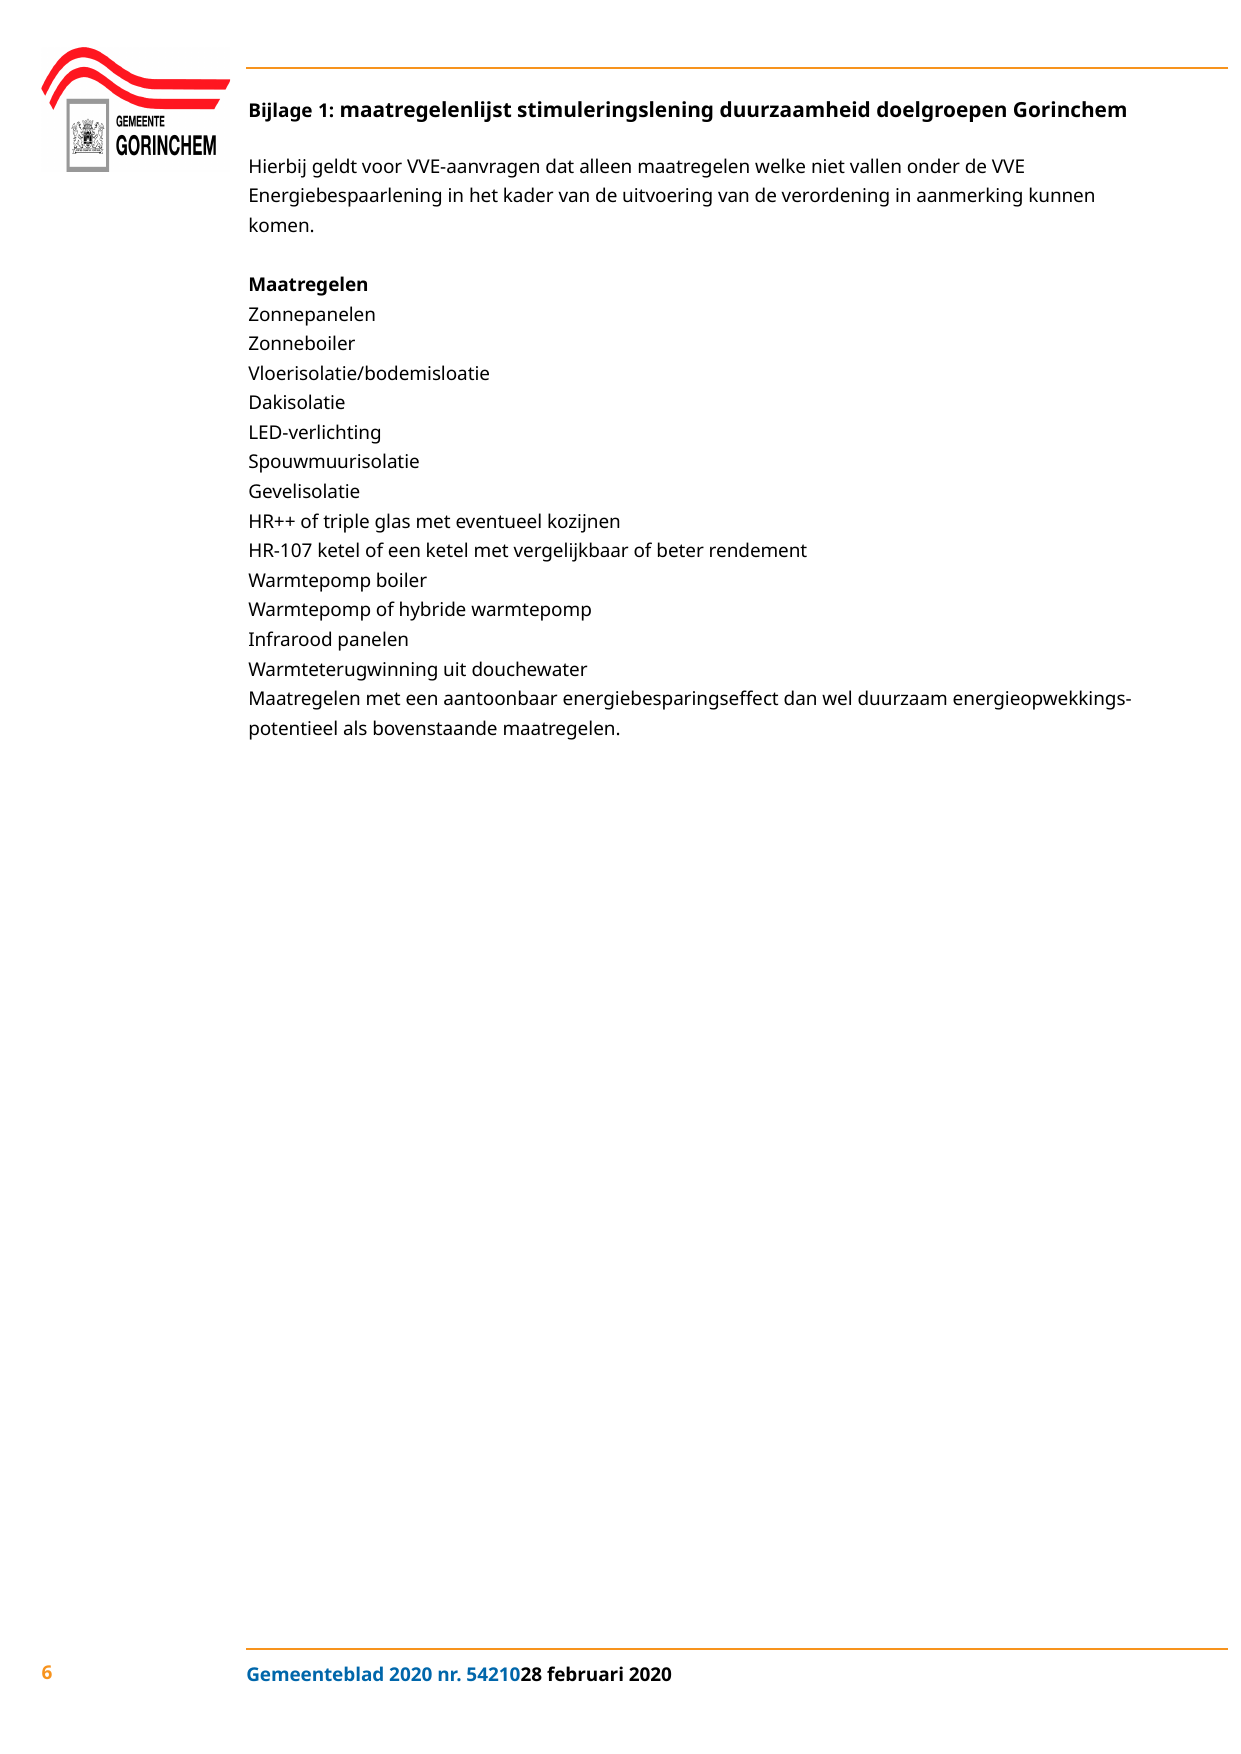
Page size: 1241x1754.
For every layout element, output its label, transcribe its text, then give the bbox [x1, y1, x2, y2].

text HR-107 ketel of een ketel met vergelijkbaar of beter rendement [248, 537, 1152, 563]
table_cell [474, 830, 700, 855]
table_cell [926, 1164, 1152, 1190]
table_cell [248, 1216, 474, 1241]
table_cell [926, 984, 1152, 1010]
text Gevelisolatie [248, 478, 1152, 504]
text Vloerisolatie/bodemisloatie [248, 360, 1152, 386]
table_cell [474, 1061, 700, 1087]
table_cell [474, 907, 700, 932]
table_cell [700, 830, 926, 855]
table_cell [700, 1061, 926, 1087]
table_cell [926, 958, 1152, 984]
table_cell [474, 933, 700, 958]
table_cell [700, 907, 926, 932]
text Maatregelen met een aantoonbaar energiebesparingseffect dan wel duurzaam energieopwekkings-potentieel als bovenstaande maatregelen. [248, 685, 1152, 741]
table_cell [474, 1113, 700, 1138]
table_cell [926, 855, 1152, 881]
table_header [700, 804, 926, 829]
text Dakisolatie [248, 389, 1152, 415]
table_cell [926, 1035, 1152, 1061]
table_cell [926, 1138, 1152, 1164]
table_cell [248, 958, 474, 984]
table_cell [700, 1113, 926, 1138]
table_cell [926, 1190, 1152, 1216]
table_cell [926, 933, 1152, 958]
text Spouwmuurisolatie [248, 449, 1152, 474]
table_cell [700, 984, 926, 1010]
table_cell [700, 881, 926, 907]
table_cell [248, 1087, 474, 1113]
table_cell [474, 984, 700, 1010]
table_cell [926, 881, 1152, 907]
table_cell [248, 830, 474, 855]
table_cell [248, 1164, 474, 1190]
table_cell [700, 1164, 926, 1190]
table_cell [248, 1061, 474, 1087]
table_cell [700, 933, 926, 958]
table_cell [926, 830, 1152, 855]
table_cell [474, 1035, 700, 1061]
table_cell [248, 907, 474, 932]
table_cell [248, 1113, 474, 1138]
table_cell [926, 1216, 1152, 1241]
table_cell [474, 1216, 700, 1241]
table_header [474, 804, 700, 829]
text Zonneboiler [248, 330, 1152, 356]
table_cell [474, 1087, 700, 1113]
table_cell [926, 1087, 1152, 1113]
table_cell [248, 855, 474, 881]
table_cell [474, 958, 700, 984]
table_cell [700, 1216, 926, 1241]
text Warmteterugwinning uit douchewater [248, 656, 1152, 682]
table_cell [248, 1035, 474, 1061]
table_cell [248, 1138, 474, 1164]
table_cell [700, 1190, 926, 1216]
table_cell [474, 855, 700, 881]
text HR++ of triple glas met eventueel kozijnen [248, 508, 1152, 534]
table_cell [474, 1164, 700, 1190]
table_cell [474, 1010, 700, 1035]
table_cell [248, 933, 474, 958]
table_cell [926, 907, 1152, 932]
table_cell [700, 855, 926, 881]
table_cell [700, 1138, 926, 1164]
text Infrarood panelen [248, 626, 1152, 652]
table_cell [248, 881, 474, 907]
table_cell [700, 1035, 926, 1061]
table_cell [474, 1138, 700, 1164]
text LED-verlichting [248, 419, 1152, 445]
text Warmtepomp boiler [248, 567, 1152, 593]
table_cell [248, 1190, 474, 1216]
text Hierbij geldt voor VVE-aanvragen dat alleen maatregelen welke niet vallen onder de VVE Energiebespaarlening in het kader van de uitvoering van de verordening in aanmerking kunnen komen. [248, 153, 1152, 238]
table_cell [474, 1190, 700, 1216]
text Maatregelen [248, 271, 1152, 297]
text Zonnepanelen [248, 301, 1152, 327]
table_cell [700, 1010, 926, 1035]
table_cell [926, 1010, 1152, 1035]
table_header [926, 804, 1152, 829]
text Warmtepomp of hybride warmtepomp [248, 597, 1152, 622]
table_cell [248, 984, 474, 1010]
table_cell [248, 1010, 474, 1035]
table_cell [926, 1061, 1152, 1087]
text Bijlage 1: maatregelenlijst stimuleringslening duurzaamheid doelgroepen Gorinchem [248, 95, 1152, 123]
table_header [248, 804, 474, 829]
table_cell [474, 881, 700, 907]
picture [41, 47, 231, 172]
table_cell [700, 1087, 926, 1113]
table_cell [926, 1113, 1152, 1138]
table_cell [700, 958, 926, 984]
